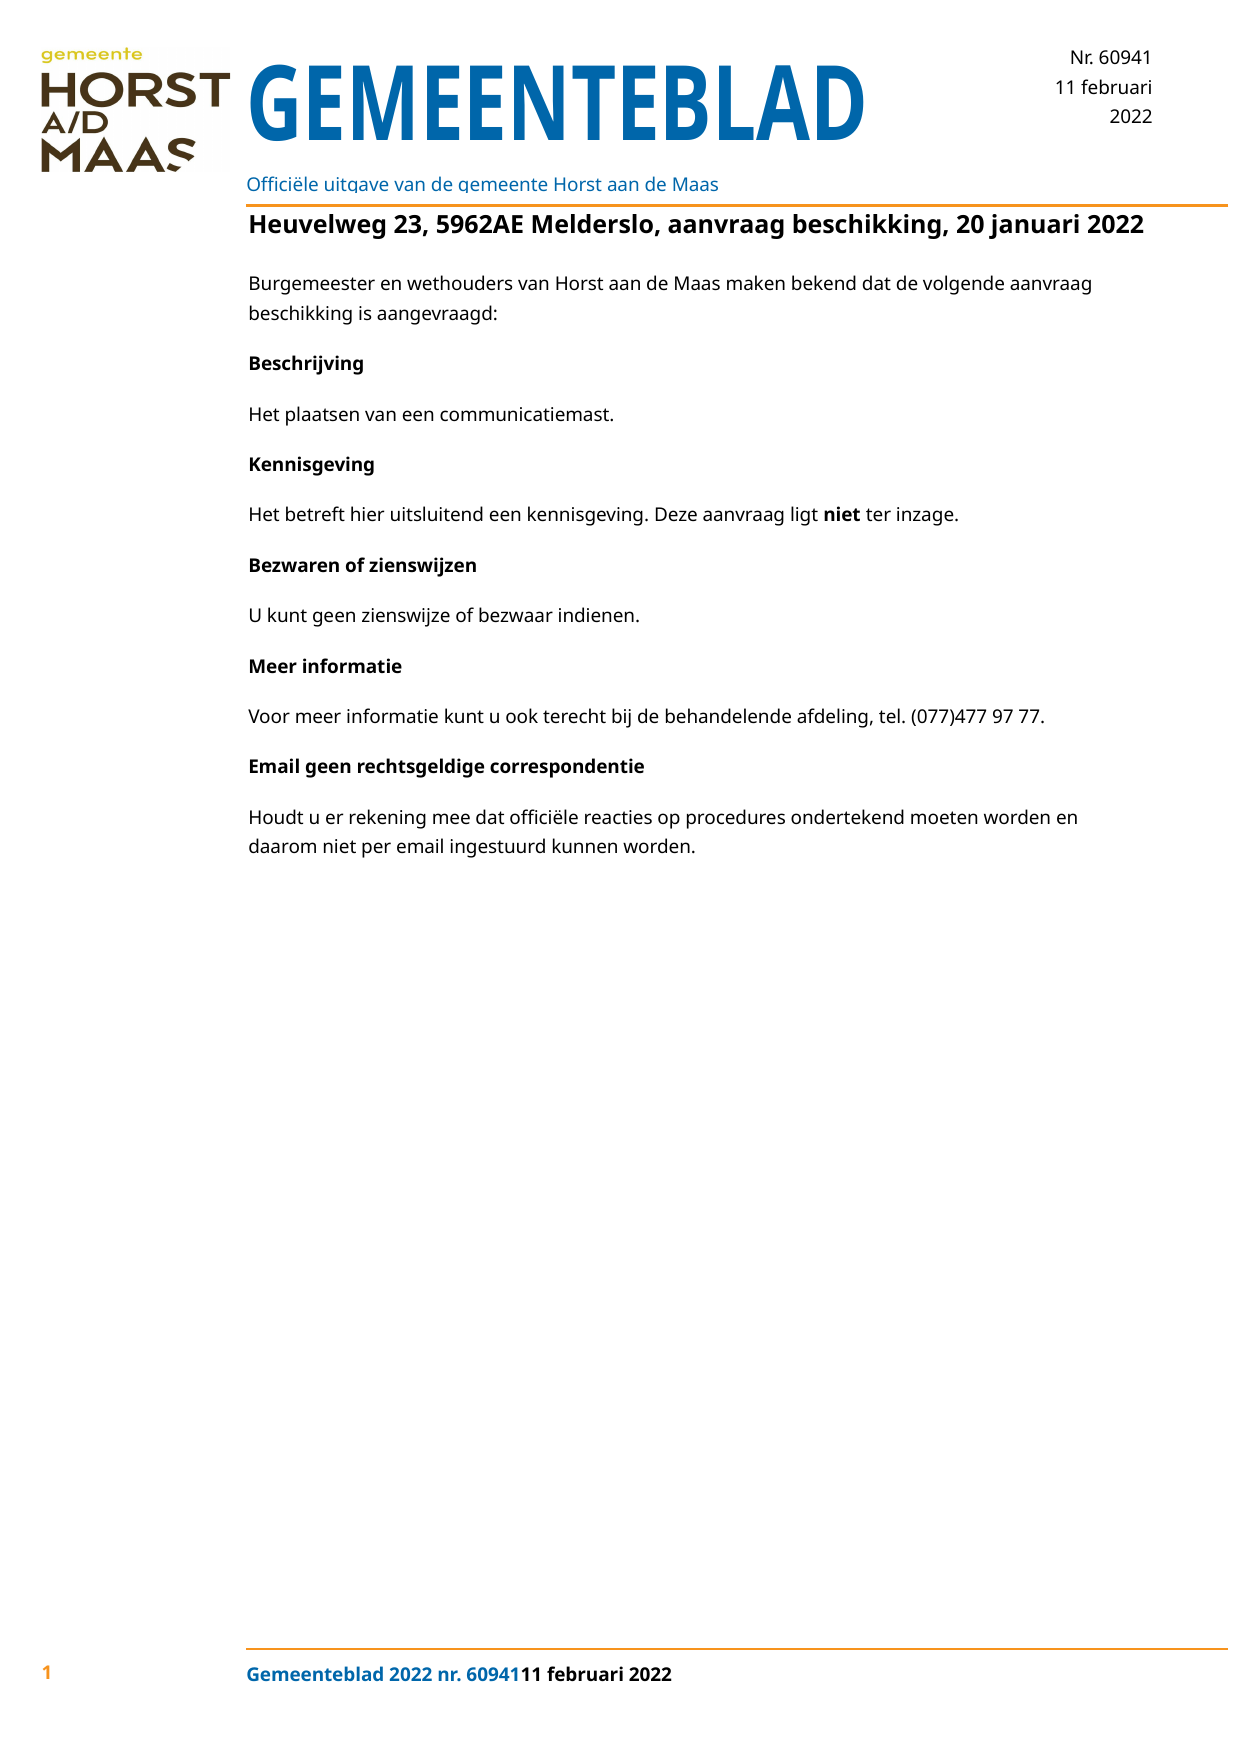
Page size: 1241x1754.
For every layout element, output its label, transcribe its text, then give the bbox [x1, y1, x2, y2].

text Meer informatie [248, 653, 1152, 678]
text Voor meer informatie kunt u ook terecht bij de behandelende afdeling, tel. (077)477 97 77. [248, 703, 1152, 729]
text Email geen rechtsgeldige correspondentie [248, 754, 1152, 779]
picture [41, 47, 231, 172]
text Het plaatsen van een communicatiemast. [248, 401, 1152, 426]
text Het betreft hier uitsluitend een kennisgeving. Deze aanvraag ligt niet ter inzage. [248, 502, 1152, 527]
text Kennisgeving [248, 451, 1152, 477]
text Beschrijving [248, 350, 1152, 376]
text Houdt u er rekening mee dat officiële reacties op procedures ondertekend moeten worden en daarom niet per email ingestuurd kunnen worden. [248, 804, 1152, 859]
text U kunt geen zienswijze of bezwaar indienen. [248, 602, 1152, 628]
text Heuvelweg 23, 5962AE Melderslo, aanvraag beschikking, 20 januari 2022 [248, 207, 1152, 241]
text Bezwaren of zienswijzen [248, 552, 1152, 578]
text Burgemeester en wethouders van Horst aan de Maas maken bekend dat de volgende aanvraag beschikking is aangevraagd: [248, 270, 1152, 326]
